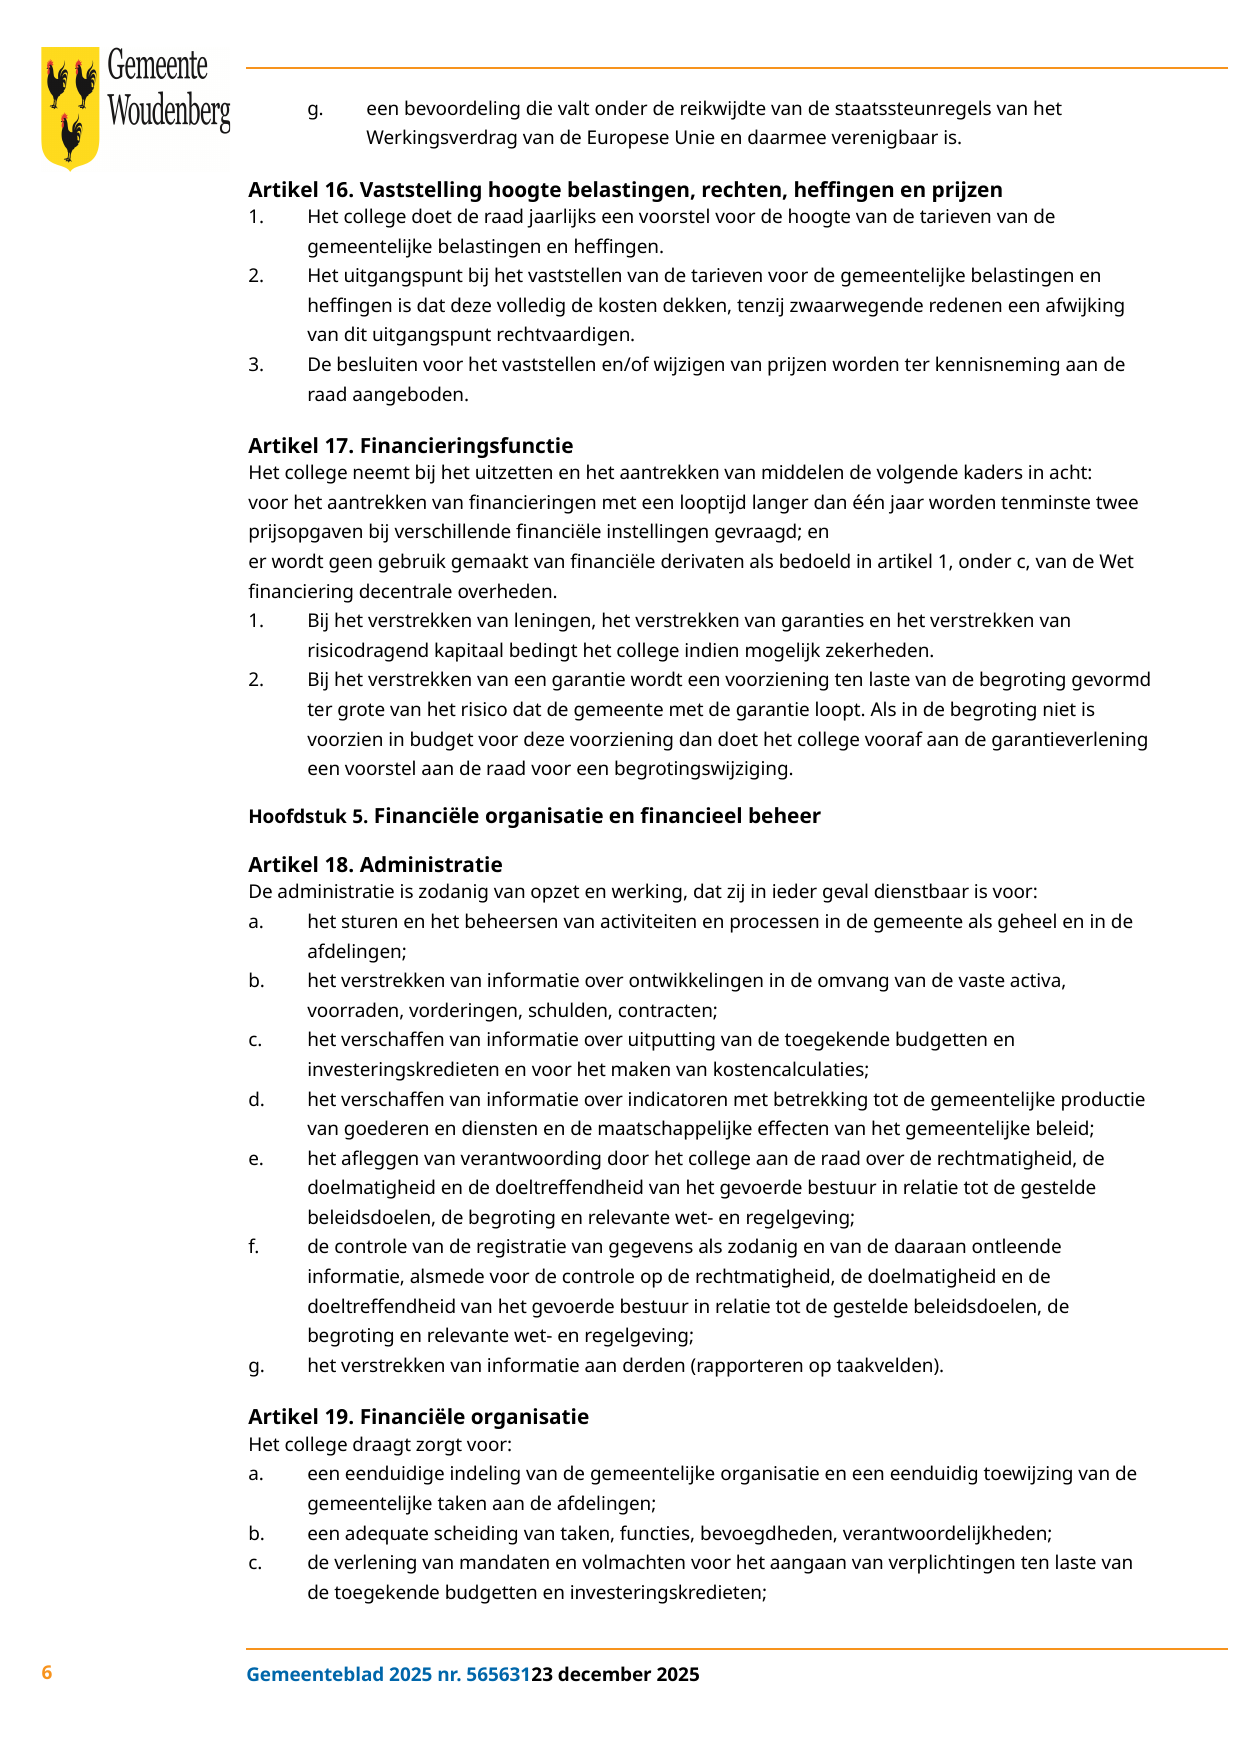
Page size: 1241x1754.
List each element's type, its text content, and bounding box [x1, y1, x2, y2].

list Bij het verstrekken van een garantie wordt een voorziening ten laste van de begroting gevormd ter grote van het risico dat de gemeente met de garantie loopt. Als in de begroting niet is voorzien in budget voor deze voorziening dan doet het college vooraf aan de garantieverlening een voorstel aan de raad voor een begrotingswijziging. [248, 667, 1152, 781]
text Artikel 19. Financiële organisatie [248, 1402, 1152, 1431]
list het verschaffen van informatie over indicatoren met betrekking tot de gemeentelijke productie van goederen en diensten en de maatschappelijke effecten van het gemeentelijke beleid; [248, 1086, 1152, 1141]
list Bij het verstrekken van leningen, het verstrekken van garanties en het verstrekken van risicodragend kapitaal bedingt het college indien mogelijk zekerheden. [248, 607, 1152, 663]
list het verstrekken van informatie over ontwikkelingen in de omvang van de vaste activa, voorraden, vorderingen, schulden, contracten; [248, 967, 1152, 1023]
text er wordt geen gebruik gemaakt van financiële derivaten als bedoeld in artikel 1, onder c, van de Wet financiering decentrale overheden. [248, 548, 1152, 604]
text Het college draagt zorgt voor: [248, 1431, 1152, 1457]
list het sturen en het beheersen van activiteiten en processen in de gemeente als geheel en in de afdelingen; [248, 908, 1152, 964]
list een bevoordeling die valt onder de reikwijdte van de staatssteunregels van het Werkingsverdrag van de Europese Unie en daarmee verenigbaar is. [307, 95, 1152, 150]
list Het uitgangspunt bij het vaststellen van de tarieven voor de gemeentelijke belastingen en heffingen is dat deze volledig de kosten dekken, tenzij zwaarwegende redenen een afwijking van dit uitgangspunt rechtvaardigen. [248, 262, 1152, 347]
list De besluiten voor het vaststellen en/of wijzigen van prijzen worden ter kennisneming aan de raad aangeboden. [248, 351, 1152, 406]
text Het college neemt bij het uitzetten en het aantrekken van middelen de volgende kaders in acht: [248, 459, 1152, 485]
text Hoofdstuk 5. Financiële organisatie en financieel beheer [248, 801, 1152, 829]
list de controle van de registratie van gegevens als zodanig en van de daaraan ontleende informatie, alsmede voor de controle op de rechtmatigheid, de doelmatigheid en de doeltreffendheid van het gevoerde bestuur in relatie tot de gestelde beleidsdoelen, de begroting en relevante wet- en regelgeving; [248, 1234, 1152, 1348]
text Artikel 18. Administratie [248, 850, 1152, 879]
list het verstrekken van informatie aan derden (rapporteren op taakvelden). [248, 1352, 1152, 1378]
list een eenduidige indeling van de gemeentelijke organisatie en een eenduidig toewijzing van de gemeentelijke taken aan de afdelingen; [248, 1461, 1152, 1516]
text De administratie is zodanig van opzet en werking, dat zij in ieder geval dienstbaar is voor: [248, 879, 1152, 904]
list een adequate scheiding van taken, functies, bevoegdheden, verantwoordelijkheden; [248, 1520, 1152, 1545]
list de verlening van mandaten en volmachten voor het aangaan van verplichtingen ten laste van de toegekende budgetten en investeringskredieten; [248, 1549, 1152, 1604]
text Artikel 17. Financieringsfunctie [248, 431, 1152, 459]
text voor het aantrekken van financieringen met een looptijd langer dan één jaar worden tenminste twee prijsopgaven bij verschillende financiële instellingen gevraagd; en [248, 489, 1152, 544]
list het verschaffen van informatie over uitputting van de toegekende budgetten en investeringskredieten en voor het maken van kostencalculaties; [248, 1027, 1152, 1082]
picture [41, 47, 231, 172]
text Artikel 16. Vaststelling hoogte belastingen, rechten, heffingen en prijzen [248, 175, 1152, 203]
list het afleggen van verantwoording door het college aan de raad over de rechtmatigheid, de doelmatigheid en de doeltreffendheid van het gevoerde bestuur in relatie tot de gestelde beleidsdoelen, de begroting en relevante wet- en regelgeving; [248, 1145, 1152, 1230]
list Het college doet de raad jaarlijks een voorstel voor de hoogte van de tarieven van de gemeentelijke belastingen en heffingen. [248, 203, 1152, 258]
